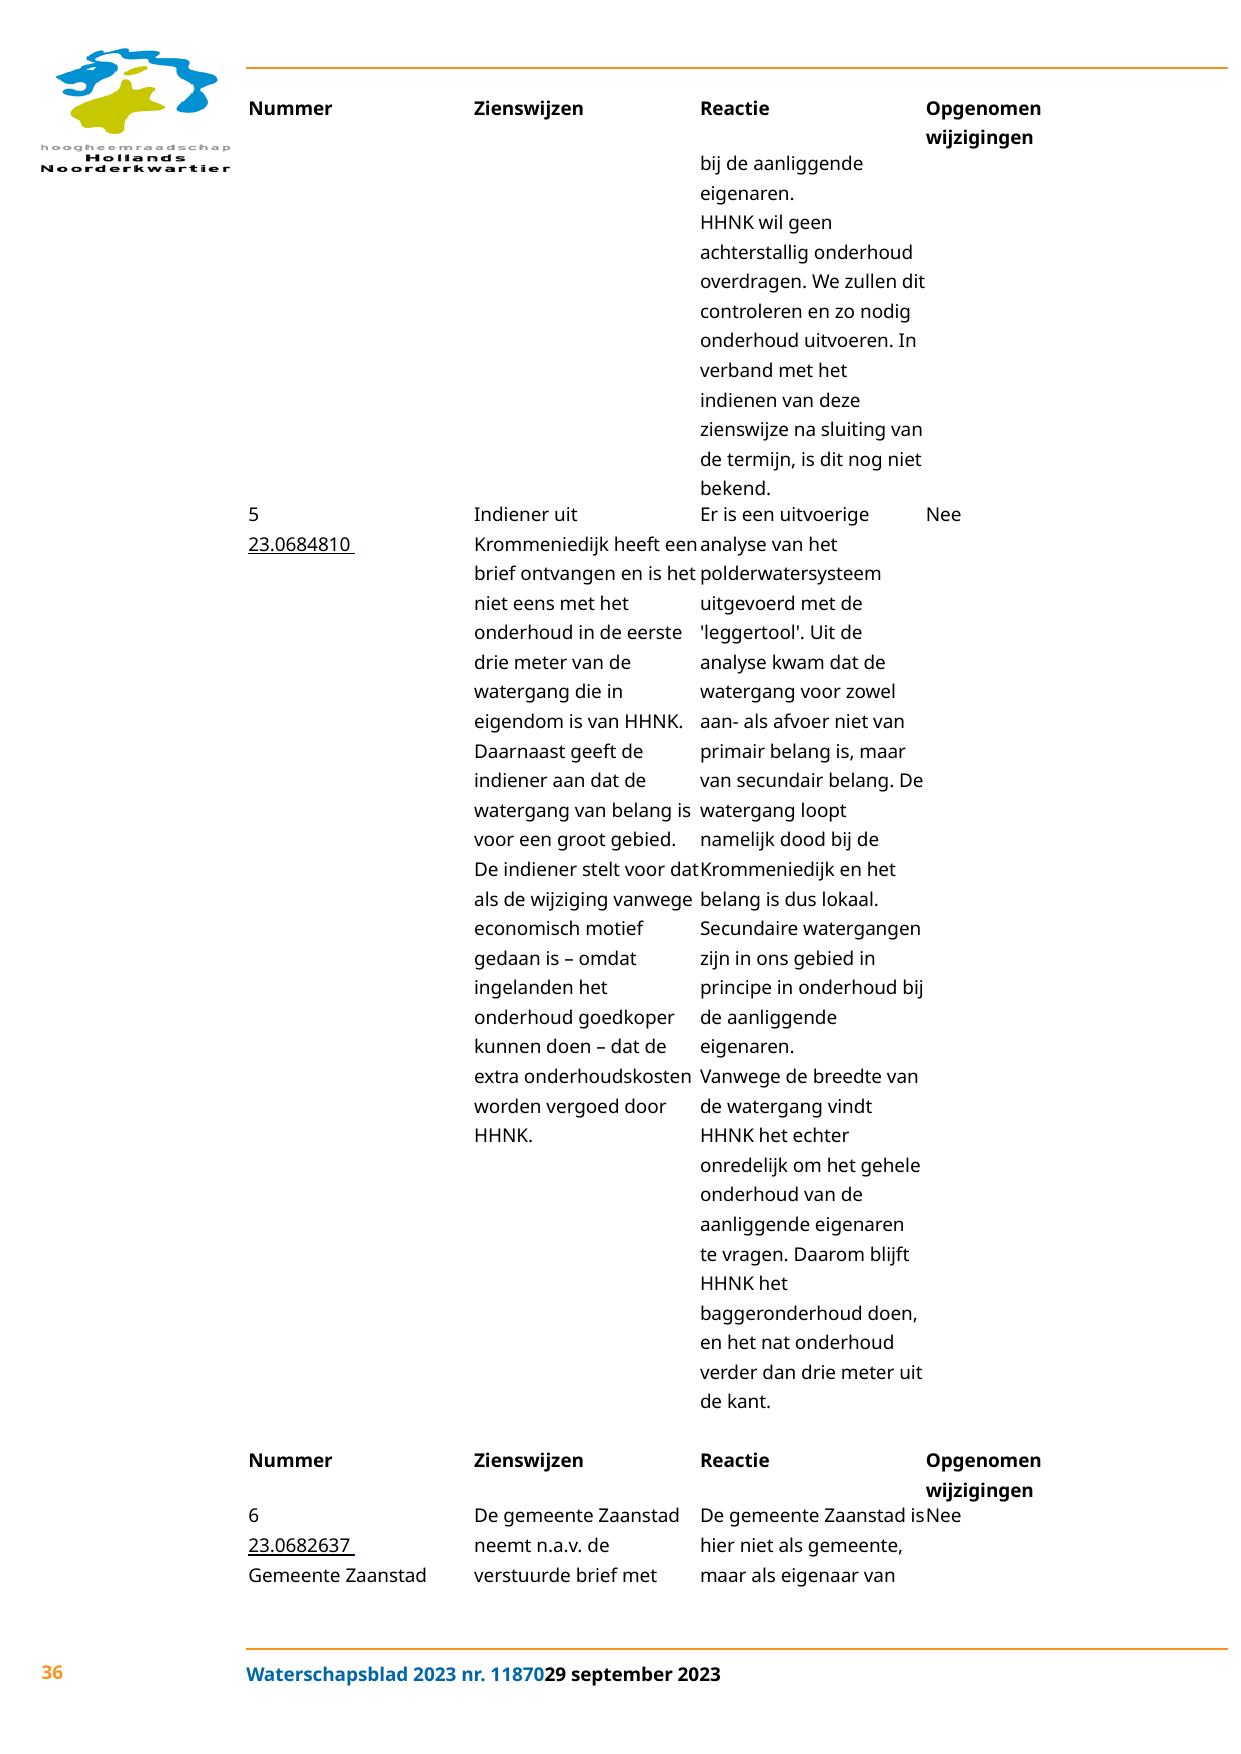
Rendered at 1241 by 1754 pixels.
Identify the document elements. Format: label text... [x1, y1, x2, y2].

table_header Opgenomen wijzigingen [926, 95, 1152, 150]
table_cell Nee [926, 1503, 1152, 1588]
table_header Nummer [248, 95, 474, 150]
table_header Zienswijzen [474, 1448, 700, 1503]
table_cell Indiener uit Krommeniedijk heeft een brief ontvangen en is het niet eens met het onderhoud in de eerste drie meter van de watergang die in eigendom is van HHNK. Daarnaast geeft de indiener aan dat de watergang van belang is voor een groot gebied. De indiener stelt voor dat als de wijziging vanwege economisch motief gedaan is – omdat ingelanden het onderhoud goedkoper kunnen doen – dat de extra onderhoudskosten worden vergoed door HHNK. [474, 501, 700, 1414]
table_cell [926, 150, 1152, 501]
table_cell bij de aanliggende eigenaren. HHNK wil geen achterstallig onderhoud overdragen. We zullen dit controleren en zo nodig onderhoud uitvoeren. In verband met het indienen van deze zienswijze na sluiting van de termijn, is dit nog niet bekend. [700, 150, 926, 501]
table_cell Nee [926, 501, 1152, 1414]
table_header Nummer [248, 1448, 474, 1503]
picture [41, 47, 231, 172]
table_cell 6 23.0682637 Gemeente Zaanstad [248, 1503, 474, 1588]
table_cell De gemeente Zaanstad neemt n.a.v. de verstuurde brief met [474, 1503, 700, 1588]
table_header Reactie [700, 1448, 926, 1503]
table_cell Er is een uitvoerige analyse van het polderwatersysteem uitgevoerd met de 'leggertool'. Uit de analyse kwam dat de watergang voor zowel aan- als afvoer niet van primair belang is, maar van secundair belang. De watergang loopt namelijk dood bij de Krommeniedijk en het belang is dus lokaal. Secundaire watergangen zijn in ons gebied in principe in onderhoud bij de aanliggende eigenaren. Vanwege de breedte van de watergang vindt HHNK het echter onredelijk om het gehele onderhoud van de aanliggende eigenaren te vragen. Daarom blijft HHNK het baggeronderhoud doen, en het nat onderhoud verder dan drie meter uit de kant. [700, 501, 926, 1414]
table_cell [248, 150, 474, 501]
table_cell [474, 150, 700, 501]
table_header Reactie [700, 95, 926, 150]
table_header Zienswijzen [474, 95, 700, 150]
table_cell 5 23.0684810 [248, 501, 474, 1414]
table_header Opgenomen wijzigingen [926, 1448, 1152, 1503]
table_cell De gemeente Zaanstad is hier niet als gemeente, maar als eigenaar van [700, 1503, 926, 1588]
